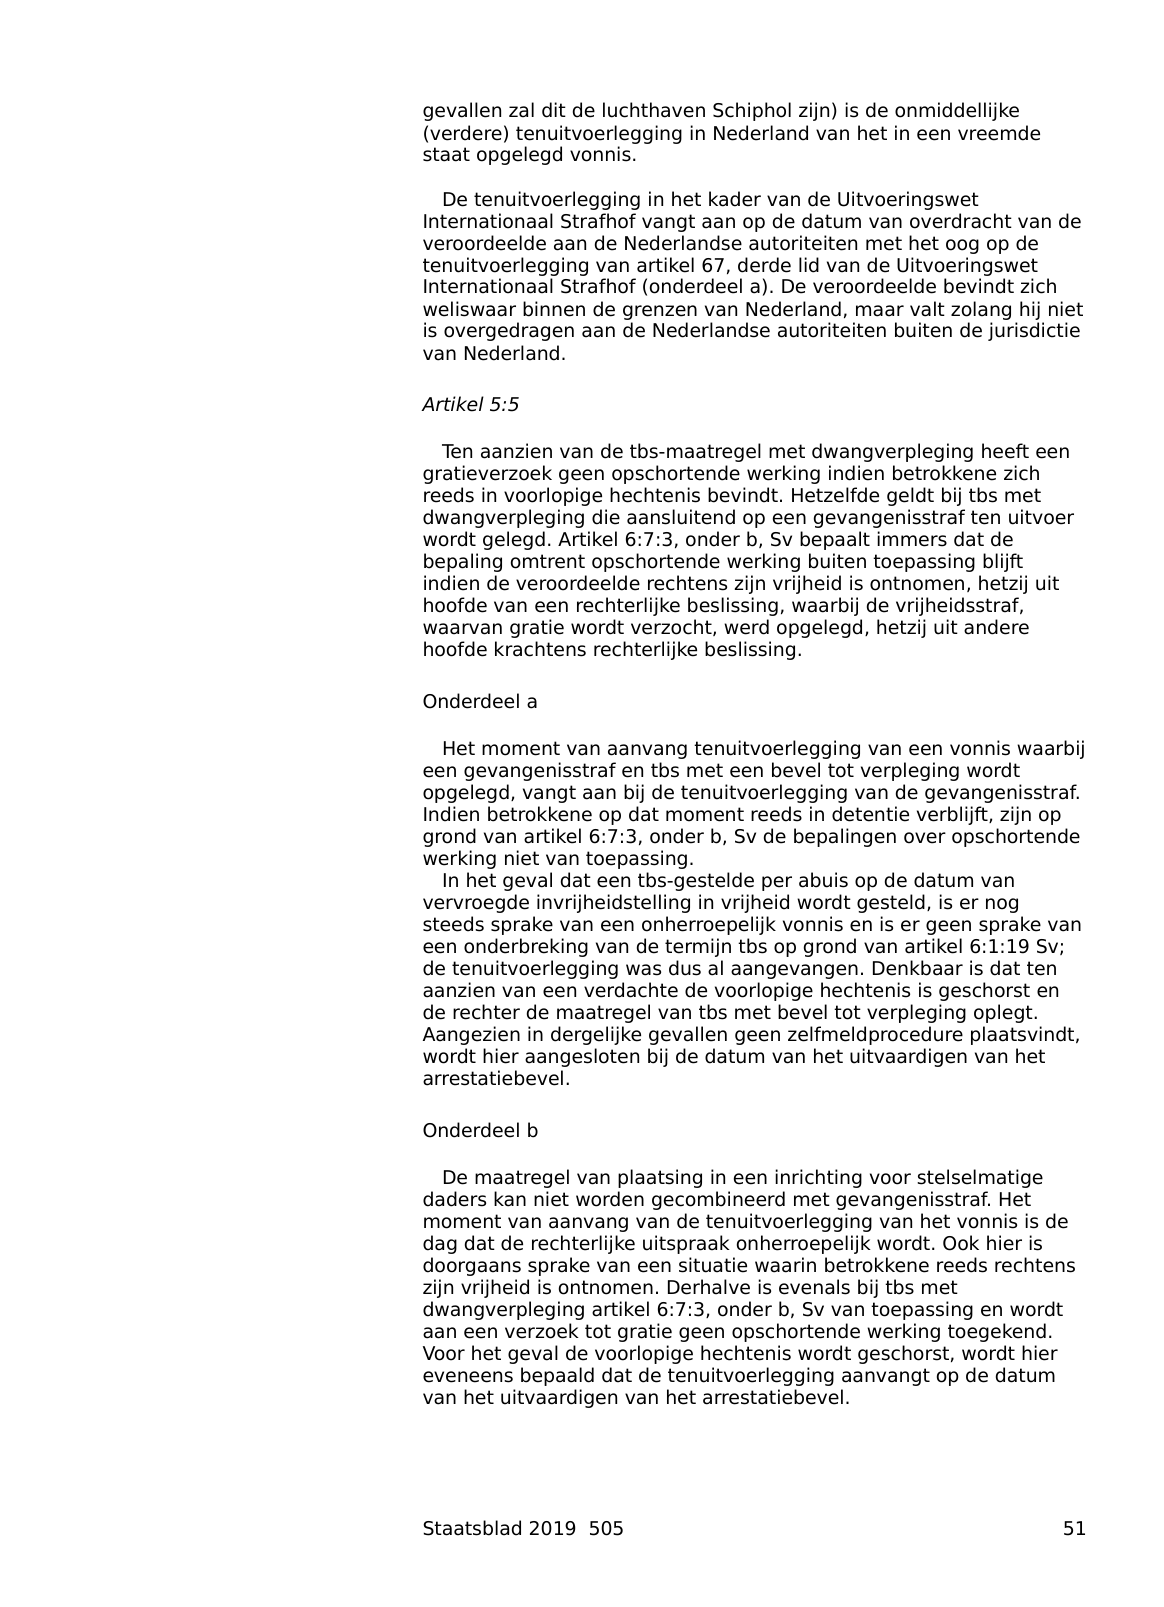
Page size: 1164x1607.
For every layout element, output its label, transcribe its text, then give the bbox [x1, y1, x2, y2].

text In het geval dat een tbs-gestelde per abuis op de datum van vervroegde invrijheidstelling in vrijheid wordt gesteld, is er nog steeds sprake van een onherroepelijk vonnis en is er geen sprake van een onderbreking van de termijn tbs op grond van artikel 6:1:19 Sv; de tenuitvoerlegging was dus al aangevangen. Denkbaar is dat ten aanzien van een verdachte de voorlopige hechtenis is geschorst en de rechter de maatregel van tbs met bevel tot verpleging oplegt. Aangezien in dergelijke gevallen geen zelfmeldprocedure plaatsvindt, wordt hier aangesloten bij de datum van het uitvaardigen van het arrestatiebevel. [422, 870, 1087, 1090]
subtitle Onderdeel a [422, 691, 1087, 713]
subtitle Artikel 5:5 [422, 394, 1087, 416]
text De tenuitvoerlegging in het kader van de Uitvoeringswet Internationaal Strafhof vangt aan op de datum van overdracht van de veroordeelde aan de Nederlandse autoriteiten met het oog op de tenuitvoerlegging van artikel 67, derde lid van de Uitvoeringswet Internationaal Strafhof (onderdeel a). De veroordeelde bevindt zich weliswaar binnen de grenzen van Nederland, maar valt zolang hij niet is overgedragen aan de Nederlandse autoriteiten buiten de jurisdictie van Nederland. [422, 188, 1087, 364]
subtitle Onderdeel b [422, 1120, 1087, 1142]
text gevallen zal dit de luchthaven Schiphol zijn) is de onmiddellijke (verdere) tenuitvoerlegging in Nederland van het in een vreemde staat opgelegd vonnis. [422, 100, 1087, 166]
text De maatregel van plaatsing in een inrichting voor stelselmatige daders kan niet worden gecombineerd met gevangenisstraf. Het moment van aanvang van de tenuitvoerlegging van het vonnis is de dag dat de rechterlijke uitspraak onherroepelijk wordt. Ook hier is doorgaans sprake van een situatie waarin betrokkene reeds rechtens zijn vrijheid is ontnomen. Derhalve is evenals bij tbs met dwangverpleging artikel 6:7:3, onder b, Sv van toepassing en wordt aan een verzoek tot gratie geen opschortende werking toegekend. Voor het geval de voorlopige hechtenis wordt geschorst, wordt hier eveneens bepaald dat de tenuitvoerlegging aanvangt op de datum van het uitvaardigen van het arrestatiebevel. [422, 1167, 1087, 1408]
text Het moment van aanvang tenuitvoerlegging van een vonnis waarbij een gevangenisstraf en tbs met een bevel tot verpleging wordt opgelegd, vangt aan bij de tenuitvoerlegging van de gevangenisstraf. Indien betrokkene op dat moment reeds in detentie verblijft, zijn op grond van artikel 6:7:3, onder b, Sv de bepalingen over opschortende werking niet van toepassing. [422, 738, 1087, 870]
text Ten aanzien van de tbs-maatregel met dwangverpleging heeft een gratieverzoek geen opschortende werking indien betrokkene zich reeds in voorlopige hechtenis bevindt. Hetzelfde geldt bij tbs met dwangverpleging die aansluitend op een gevangenisstraf ten uitvoer wordt gelegd. Artikel 6:7:3, onder b, Sv bepaalt immers dat de bepaling omtrent opschortende werking buiten toepassing blijft indien de veroordeelde rechtens zijn vrijheid is ontnomen, hetzij uit hoofde van een rechterlijke beslissing, waarbij de vrijheidsstraf, waarvan gratie wordt verzocht, werd opgelegd, hetzij uit andere hoofde krachtens rechterlijke beslissing. [422, 441, 1087, 661]
